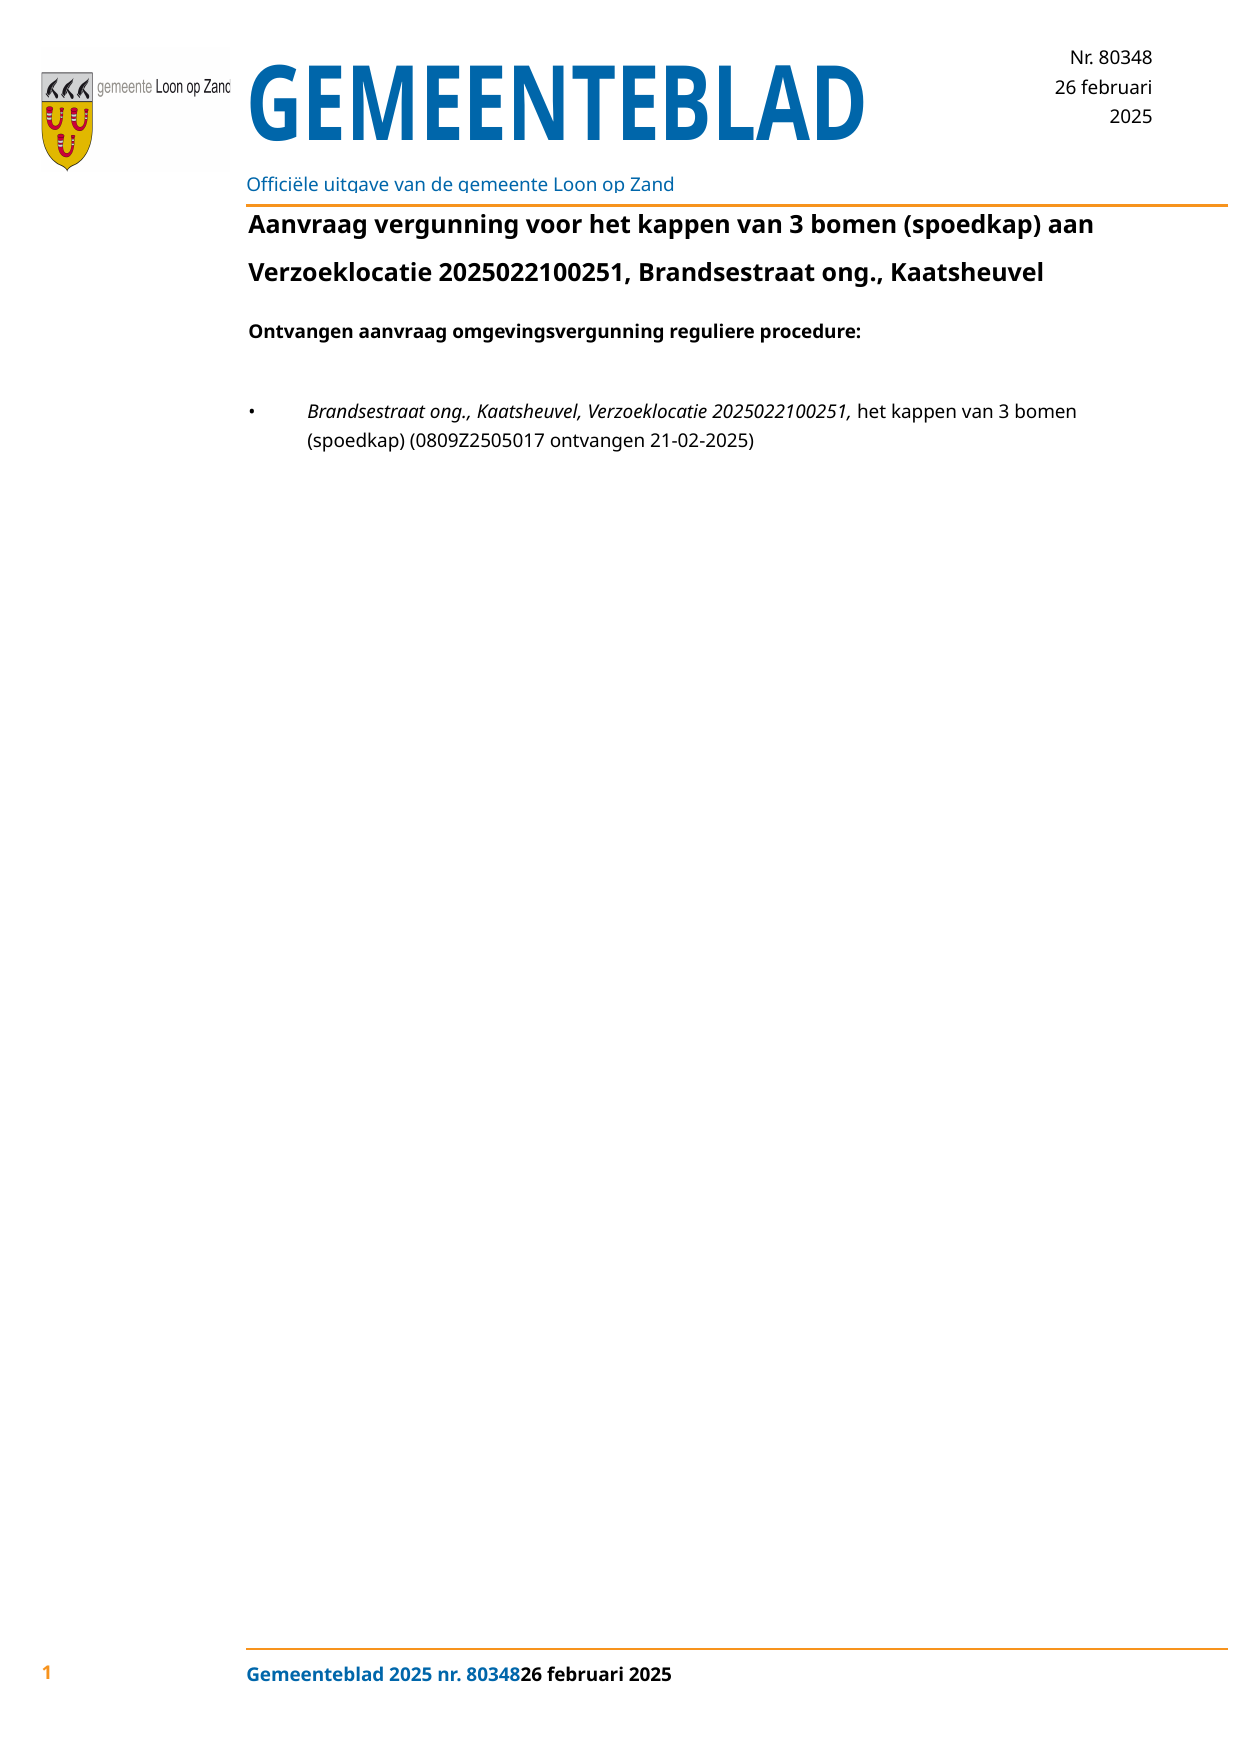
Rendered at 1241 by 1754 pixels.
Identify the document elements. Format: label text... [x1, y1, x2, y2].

text Aanvraag vergunning voor het kappen van 3 bomen (spoedkap) aan Verzoeklocatie 2025022100251, Brandsestraat ong., Kaatsheuvel [248, 207, 1152, 288]
list Brandsestraat ong., Kaatsheuvel, Verzoeklocatie 2025022100251, het kappen van 3 bomen (spoedkap) (0809Z2505017 ontvangen 21-02-2025) [248, 398, 1152, 453]
text Ontvangen aanvraag omgevingsvergunning reguliere procedure: [248, 318, 1152, 344]
picture [41, 47, 231, 172]
